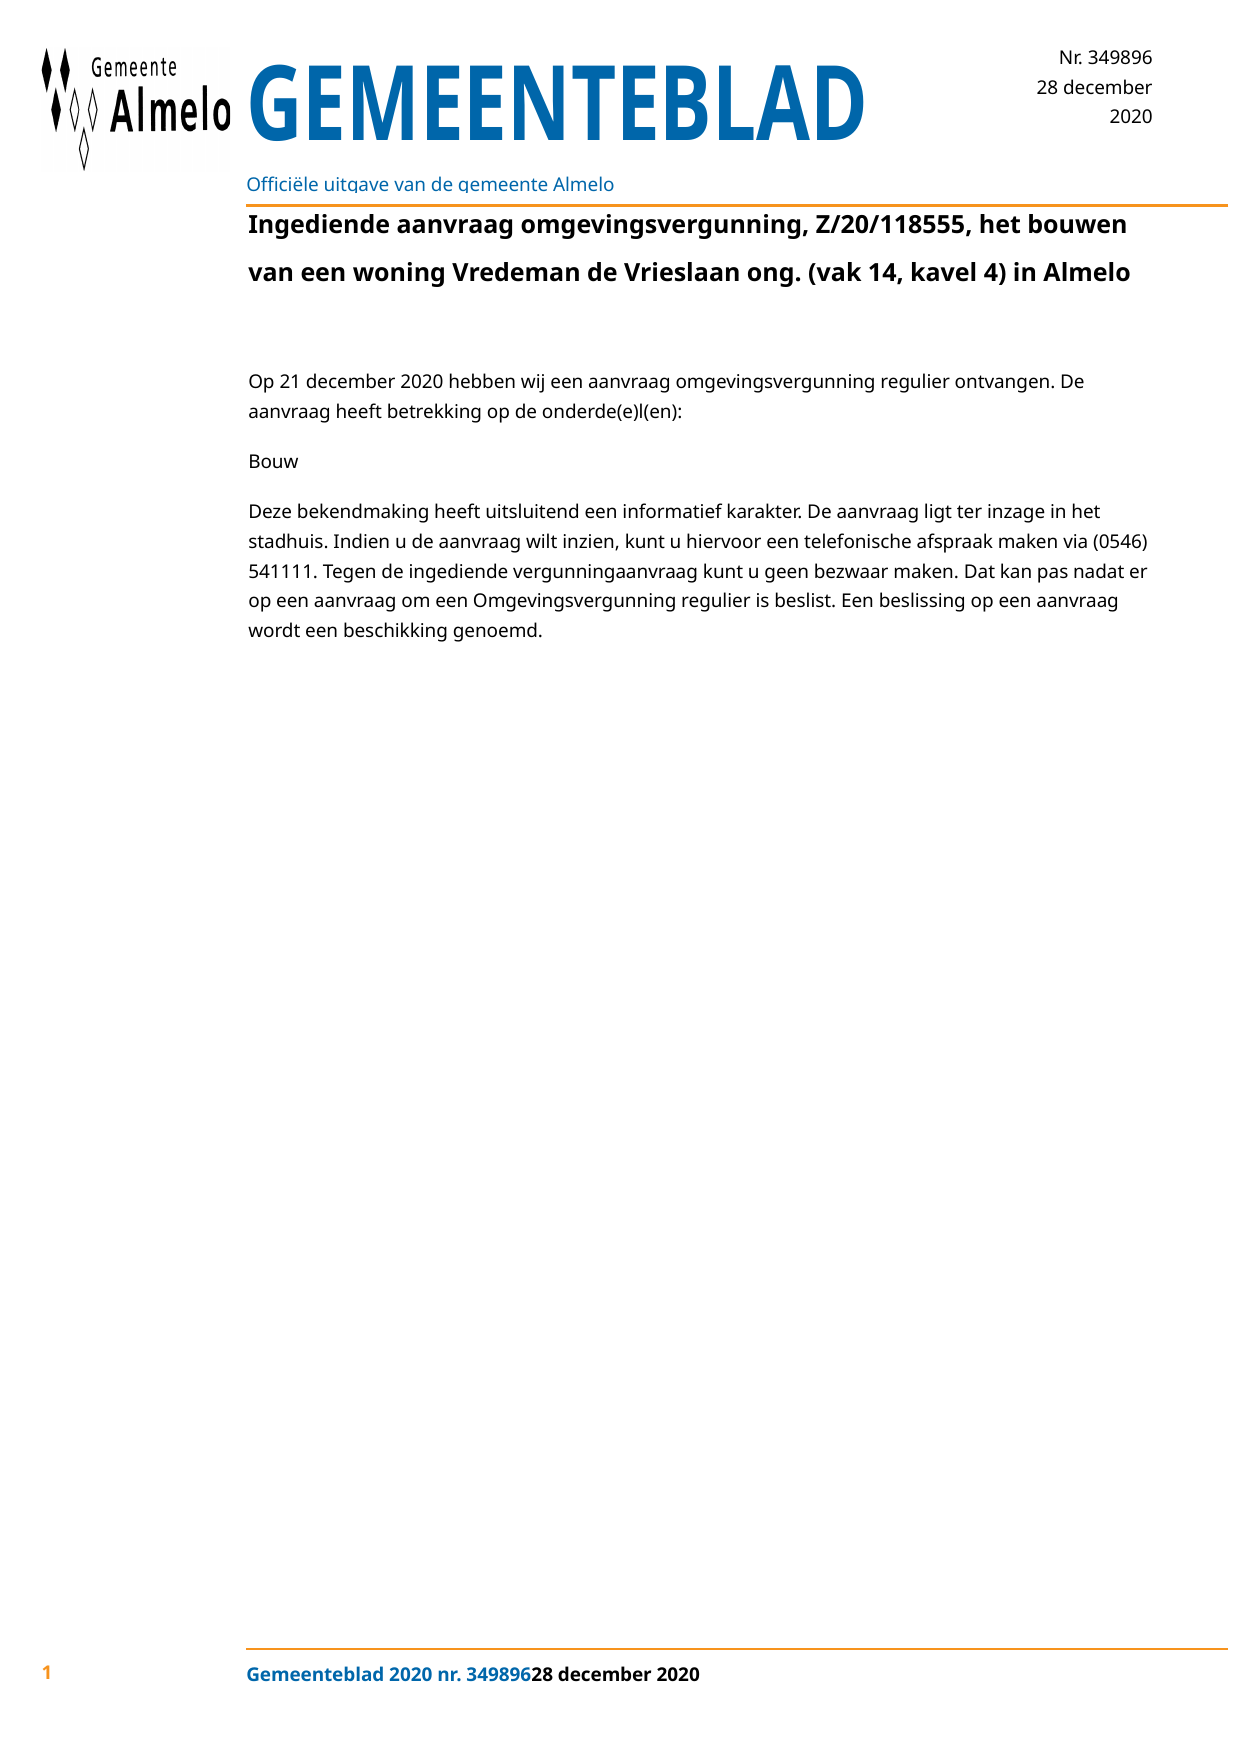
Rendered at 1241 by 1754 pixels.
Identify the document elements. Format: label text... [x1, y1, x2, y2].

picture [41, 47, 231, 172]
text Deze bekendmaking heeft uitsluitend een informatief karakter. De aanvraag ligt ter inzage in het stadhuis. Indien u de aanvraag wilt inzien, kunt u hiervoor een telefonische afspraak maken via (0546) 541111. Tegen de ingediende vergunningaanvraag kunt u geen bezwaar maken. Dat kan pas nadat er op een aanvraag om een Omgevingsvergunning regulier is beslist. Een beslissing op een aanvraag wordt een beschikking genoemd. [248, 499, 1152, 643]
text Bouw [248, 448, 1152, 474]
text Op 21 december 2020 hebben wij een aanvraag omgevingsvergunning regulier ontvangen. De aanvraag heeft betrekking op de onderde(e)l(en): [248, 368, 1152, 424]
text Ingediende aanvraag omgevingsvergunning, Z/20/118555, het bouwen van een woning Vredeman de Vrieslaan ong. (vak 14, kavel 4) in Almelo [248, 207, 1152, 288]
